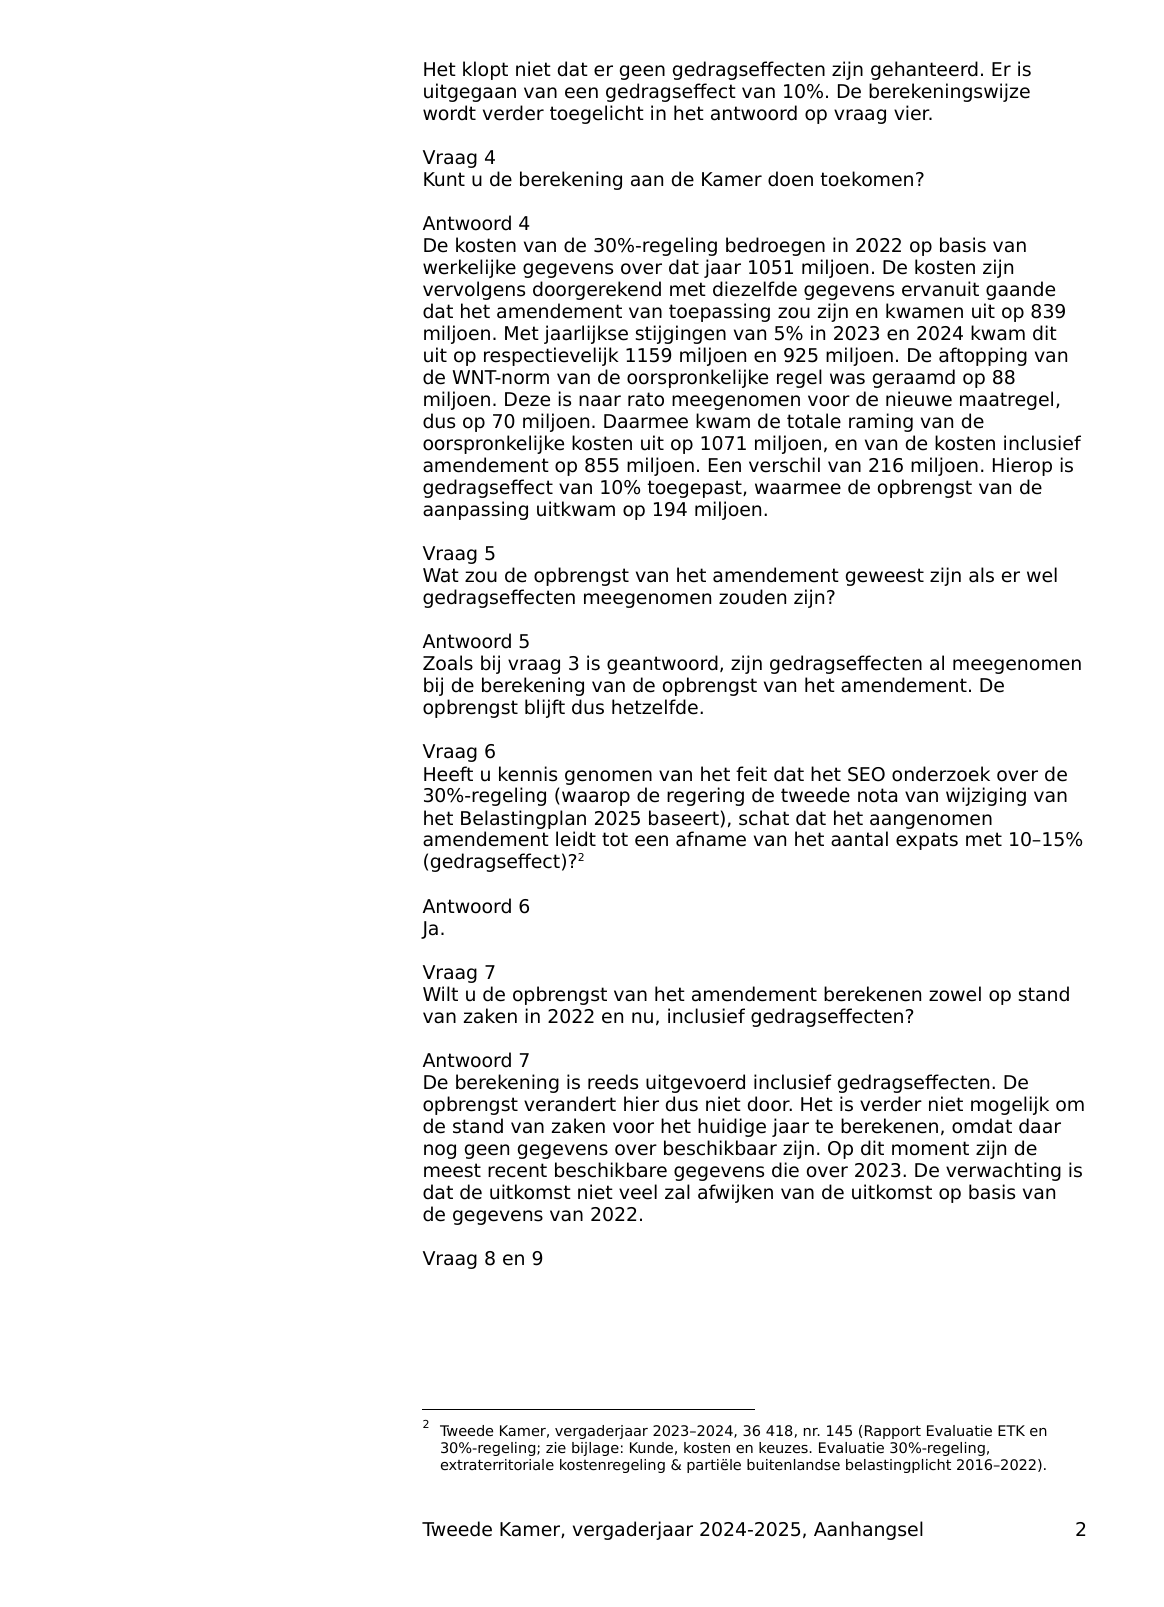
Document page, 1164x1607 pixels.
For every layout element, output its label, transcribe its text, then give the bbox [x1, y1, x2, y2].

text Antwoord 7 [422, 1050, 1087, 1072]
text Vraag 6 [422, 741, 1087, 763]
text Het klopt niet dat er geen gedragseffecten zijn gehanteerd. Er is uitgegaan van een gedragseffect van 10%. De berekeningswijze wordt verder toegelicht in het antwoord op vraag vier. [422, 59, 1087, 125]
text Vraag 4 [422, 147, 1087, 169]
text Kunt u de berekening aan de Kamer doen toekomen? [422, 169, 1087, 191]
text Tweede Kamer, vergaderjaar 2023–2024, 36 418, nr. 145 (Rapport Evaluatie ETK en 30%-regeling; zie bijlage: Kunde, kosten en keuzes. Evaluatie 30%-regeling, extraterritoriale kostenregeling & partiële buitenlandse belastingplicht 2016–2022). [422, 1418, 1087, 1474]
text Antwoord 4 [422, 213, 1087, 235]
text Antwoord 6 [422, 896, 1087, 917]
text Ja. [422, 917, 1087, 939]
text Vraag 5 [422, 543, 1087, 565]
text Vraag 7 [422, 962, 1087, 984]
text Zoals bij vraag 3 is geantwoord, zijn gedragseffecten al meegenomen bij de berekening van de opbrengst van het amendement. De opbrengst blijft dus hetzelfde. [422, 653, 1087, 719]
text Antwoord 5 [422, 631, 1087, 653]
text Vraag 8 en 9 [422, 1248, 1087, 1270]
text Wilt u de opbrengst van het amendement berekenen zowel op stand van zaken in 2022 en nu, inclusief gedragseffecten? [422, 984, 1087, 1028]
text De berekening is reeds uitgevoerd inclusief gedragseffecten. De opbrengst verandert hier dus niet door. Het is verder niet mogelijk om de stand van zaken voor het huidige jaar te berekenen, omdat daar nog geen gegevens over beschikbaar zijn. Op dit moment zijn de meest recent beschikbare gegevens die over 2023. De verwachting is dat de uitkomst niet veel zal afwijken van de uitkomst op basis van de gegevens van 2022. [422, 1072, 1087, 1226]
text De kosten van de 30%-regeling bedroegen in 2022 op basis van werkelijke gegevens over dat jaar 1051 miljoen. De kosten zijn vervolgens doorgerekend met diezelfde gegevens ervanuit gaande dat het amendement van toepassing zou zijn en kwamen uit op 839 miljoen. Met jaarlijkse stijgingen van 5% in 2023 en 2024 kwam dit uit op respectievelijk 1159 miljoen en 925 miljoen. De aftopping van de WNT-norm van de oorspronkelijke regel was geraamd op 88 miljoen. Deze is naar rato meegenomen voor de nieuwe maatregel, dus op 70 miljoen. Daarmee kwam de totale raming van de oorspronkelijke kosten uit op 1071 miljoen, en van de kosten inclusief amendement op 855 miljoen. Een verschil van 216 miljoen. Hierop is gedragseffect van 10% toegepast, waarmee de opbrengst van de aanpassing uitkwam op 194 miljoen. [422, 235, 1087, 521]
text Heeft u kennis genomen van het feit dat het SEO onderzoek over de 30%-regeling (waarop de regering de tweede nota van wijziging van het Belastingplan 2025 baseert), schat dat het aangenomen amendement leidt tot een afname van het aantal expats met 10–15% (gedragseffect)? [422, 763, 1087, 873]
text Wat zou de opbrengst van het amendement geweest zijn als er wel gedragseffecten meegenomen zouden zijn? [422, 565, 1087, 609]
